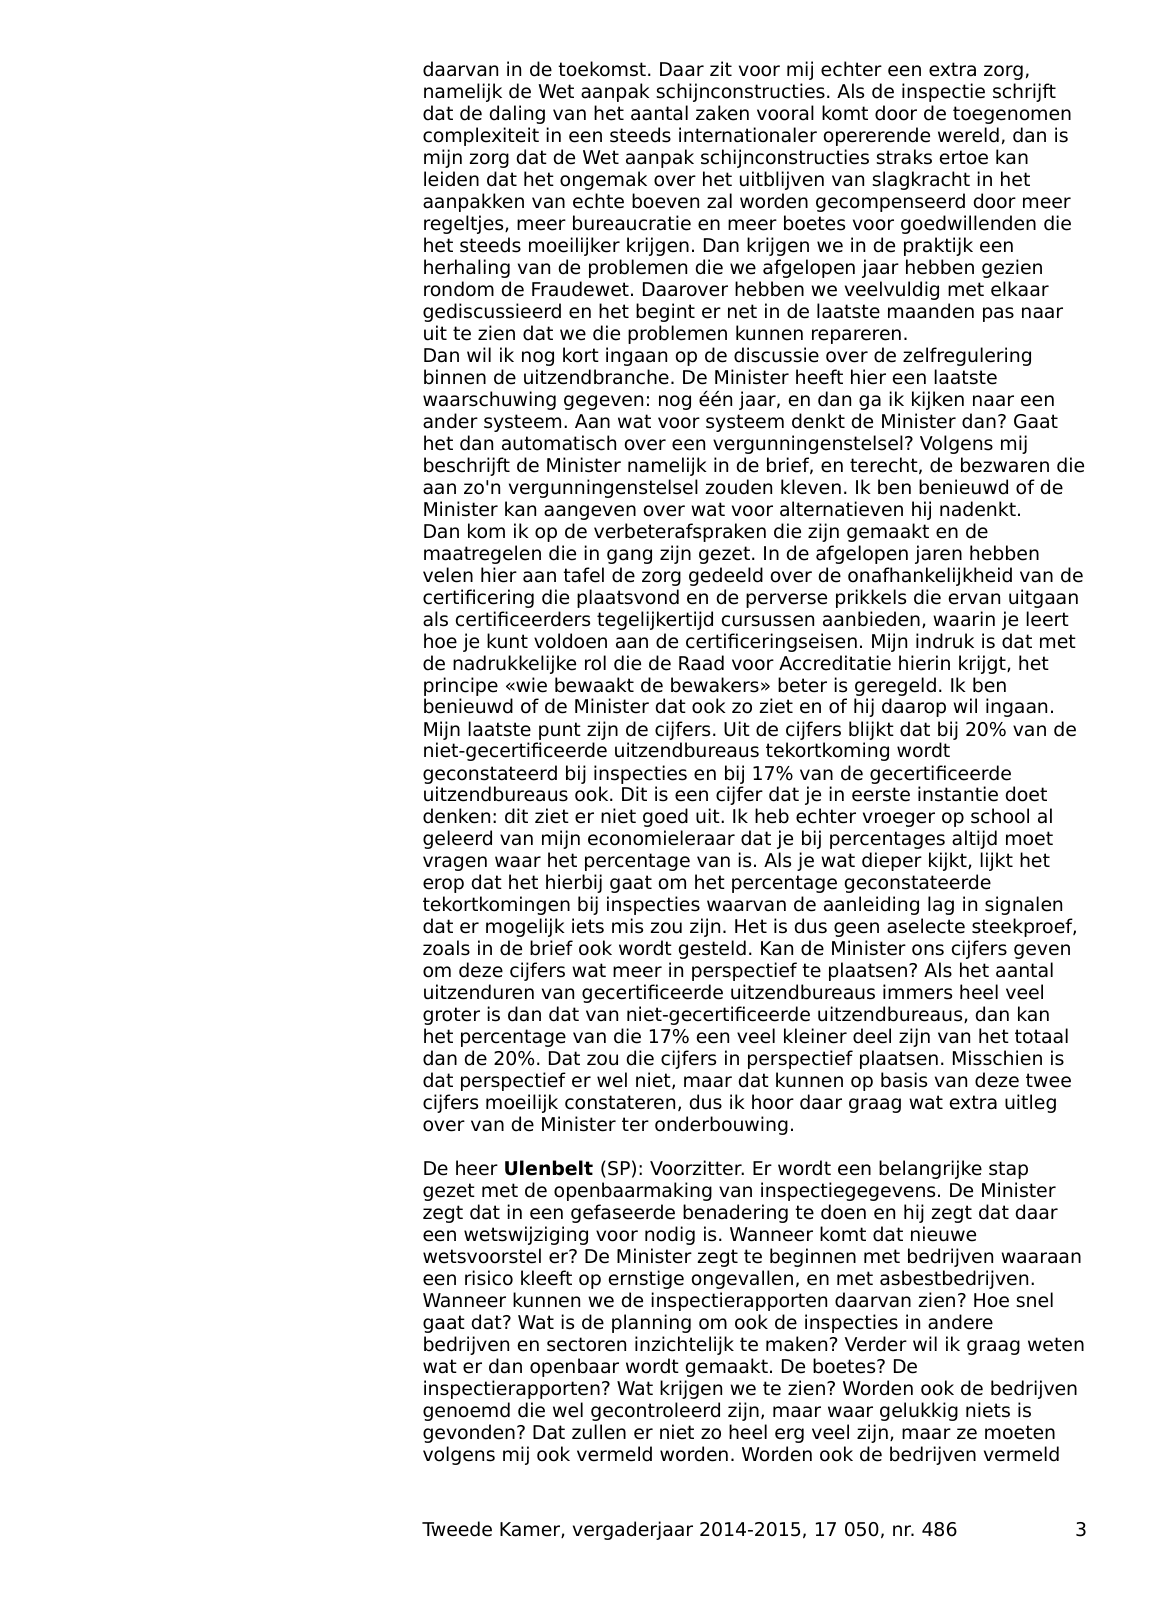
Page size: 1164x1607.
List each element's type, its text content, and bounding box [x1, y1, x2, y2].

text Mijn laatste punt zijn de cijfers. Uit de cijfers blijkt dat bij 20% van de niet-gecertificeerde uitzendbureaus tekortkoming wordt geconstateerd bij inspecties en bij 17% van de gecertificeerde uitzendbureaus ook. Dit is een cijfer dat je in eerste instantie doet denken: dit ziet er niet goed uit. Ik heb echter vroeger op school al geleerd van mijn economieleraar dat je bij percentages altijd moet vragen waar het percentage van is. Als je wat dieper kijkt, lijkt het erop dat het hierbij gaat om het percentage geconstateerde tekortkomingen bij inspecties waarvan de aanleiding lag in signalen dat er mogelijk iets mis zou zijn. Het is dus geen aselecte steekproef, zoals in de brief ook wordt gesteld. Kan de Minister ons cijfers geven om deze cijfers wat meer in perspectief te plaatsen? Als het aantal uitzenduren van gecertificeerde uitzendbureaus immers heel veel groter is dan dat van niet-gecertificeerde uitzendbureaus, dan kan het percentage van die 17% een veel kleiner deel zijn van het totaal dan de 20%. Dat zou die cijfers in perspectief plaatsen. Misschien is dat perspectief er wel niet, maar dat kunnen op basis van deze twee cijfers moeilijk constateren, dus ik hoor daar graag wat extra uitleg over van de Minister ter onderbouwing. [422, 718, 1087, 1136]
text Dan kom ik op de verbeterafspraken die zijn gemaakt en de maatregelen die in gang zijn gezet. In de afgelopen jaren hebben velen hier aan tafel de zorg gedeeld over de onafhankelijkheid van de certificering die plaatsvond en de perverse prikkels die ervan uitgaan als certificeerders tegelijkertijd cursussen aanbieden, waarin je leert hoe je kunt voldoen aan de certificeringseisen. Mijn indruk is dat met de nadrukkelijke rol die de Raad voor Accreditatie hierin krijgt, het principe «wie bewaakt de bewakers» beter is geregeld. Ik ben benieuwd of de Minister dat ook zo ziet en of hij daarop wil ingaan. [422, 521, 1087, 718]
text daarvan in de toekomst. Daar zit voor mij echter een extra zorg, namelijk de Wet aanpak schijnconstructies. Als de inspectie schrijft dat de daling van het aantal zaken vooral komt door de toegenomen complexiteit in een steeds internationaler opererende wereld, dan is mijn zorg dat de Wet aanpak schijnconstructies straks ertoe kan leiden dat het ongemak over het uitblijven van slagkracht in het aanpakken van echte boeven zal worden gecompenseerd door meer regeltjes, meer bureaucratie en meer boetes voor goedwillenden die het steeds moeilijker krijgen. Dan krijgen we in de praktijk een herhaling van de problemen die we afgelopen jaar hebben gezien rondom de Fraudewet. Daarover hebben we veelvuldig met elkaar gediscussieerd en het begint er net in de laatste maanden pas naar uit te zien dat we die problemen kunnen repareren. [422, 59, 1087, 345]
text De heer Ulenbelt (SP): Voorzitter. Er wordt een belangrijke stap gezet met de openbaarmaking van inspectiegegevens. De Minister zegt dat in een gefaseerde benadering te doen en hij zegt dat daar een wetswijziging voor nodig is. Wanneer komt dat nieuwe wetsvoorstel er? De Minister zegt te beginnen met bedrijven waaraan een risico kleeft op ernstige ongevallen, en met asbestbedrijven. Wanneer kunnen we de inspectierapporten daarvan zien? Hoe snel gaat dat? Wat is de planning om ook de inspecties in andere bedrijven en sectoren inzichtelijk te maken? Verder wil ik graag weten wat er dan openbaar wordt gemaakt. De boetes? De inspectierapporten? Wat krijgen we te zien? Worden ook de bedrijven genoemd die wel gecontroleerd zijn, maar waar gelukkig niets is gevonden? Dat zullen er niet zo heel erg veel zijn, maar ze moeten volgens mij ook vermeld worden. Worden ook de bedrijven vermeld [422, 1158, 1087, 1466]
text Dan wil ik nog kort ingaan op de discussie over de zelfregulering binnen de uitzendbranche. De Minister heeft hier een laatste waarschuwing gegeven: nog één jaar, en dan ga ik kijken naar een ander systeem. Aan wat voor systeem denkt de Minister dan? Gaat het dan automatisch over een vergunningenstelsel? Volgens mij beschrijft de Minister namelijk in de brief, en terecht, de bezwaren die aan zo'n vergunningenstelsel zouden kleven. Ik ben benieuwd of de Minister kan aangeven over wat voor alternatieven hij nadenkt. [422, 345, 1087, 521]
